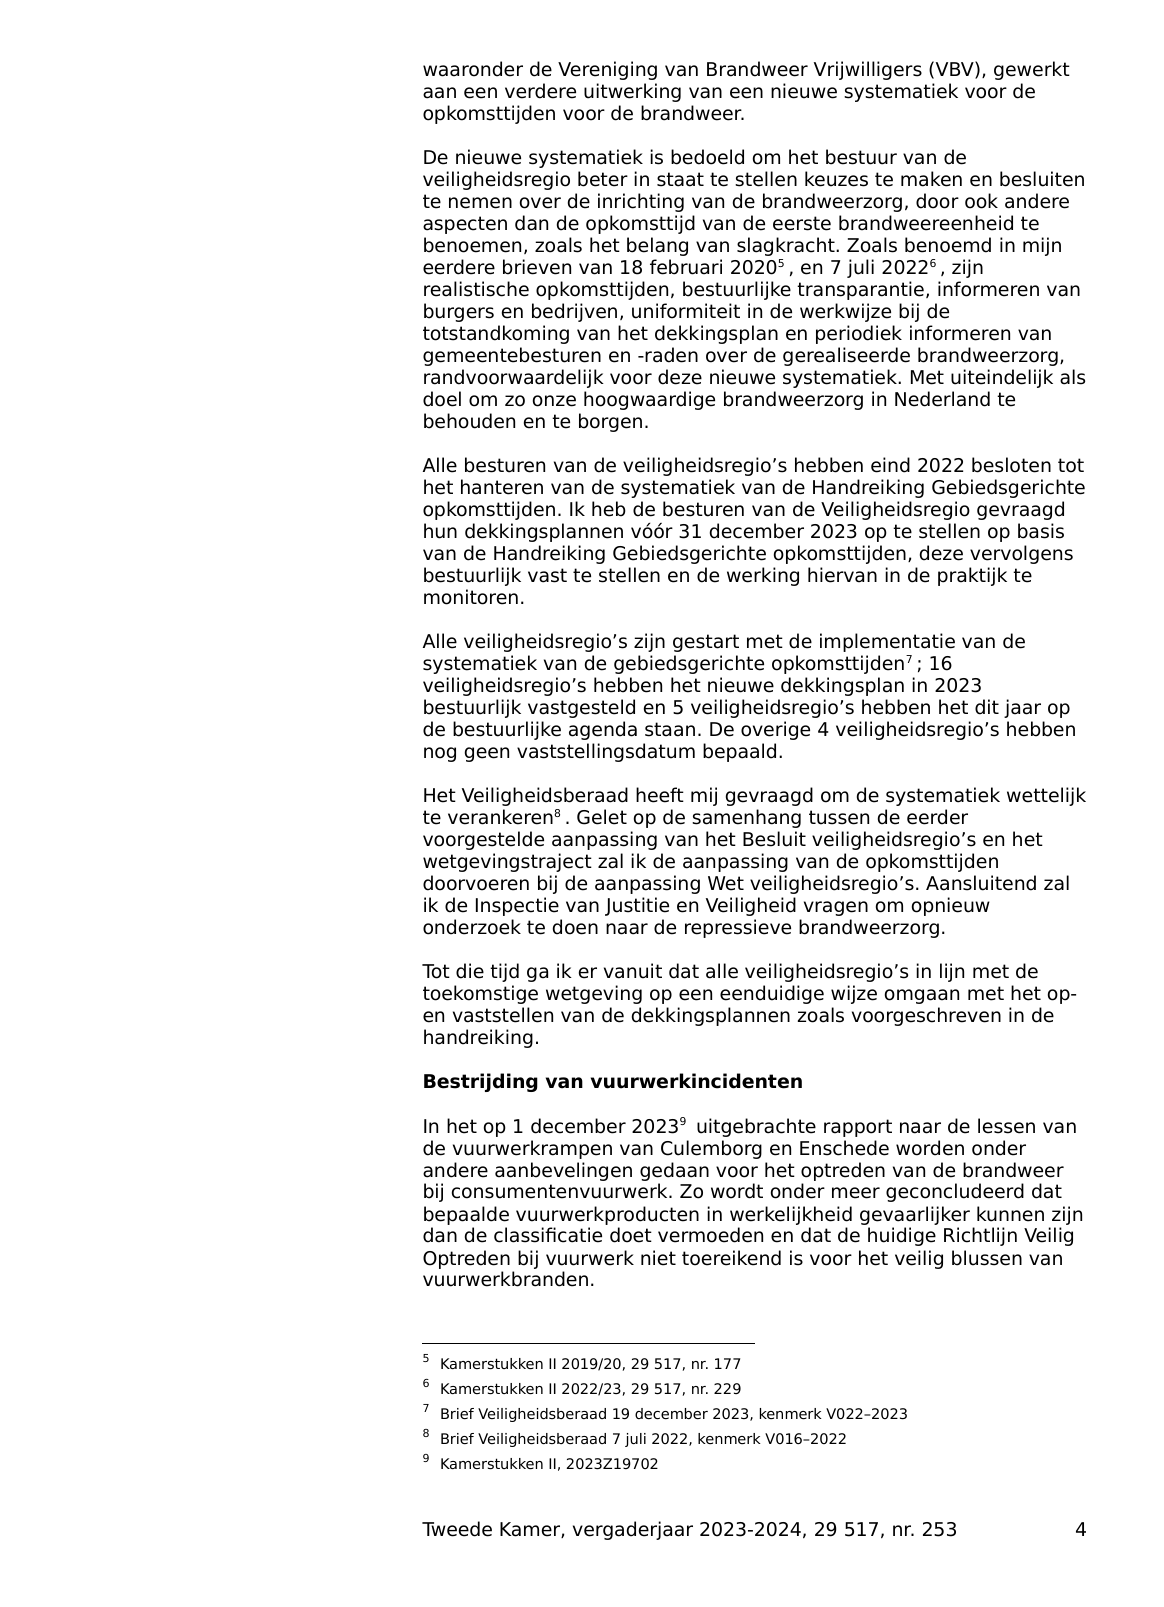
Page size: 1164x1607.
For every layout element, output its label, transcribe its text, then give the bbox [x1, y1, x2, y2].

text Het Veiligheidsberaad heeft mij gevraagd om de systematiek wettelijk te verankeren. Gelet op de samenhang tussen de eerder voorgestelde aanpassing van het Besluit veiligheidsregio’s en het wetgevingstraject zal ik de aanpassing van de opkomsttijden doorvoeren bij de aanpassing Wet veiligheidsregio’s. Aansluitend zal ik de Inspectie van Justitie en Veiligheid vragen om opnieuw onderzoek te doen naar de repressieve brandweerzorg. [422, 785, 1087, 939]
text Tot die tijd ga ik er vanuit dat alle veiligheidsregio’s in lijn met de toekomstige wetgeving op een eenduidige wijze omgaan met het op- en vaststellen van de dekkingsplannen zoals voorgeschreven in de handreiking. [422, 961, 1087, 1049]
text Brief Veiligheidsberaad 7 juli 2022, kenmerk V016–2022 [422, 1427, 1087, 1449]
text Kamerstukken II, 2023Z19702 [422, 1452, 1087, 1474]
text In het op 1 december 2023 uitgebrachte rapport naar de lessen van de vuurwerkrampen van Culemborg en Enschede worden onder andere aanbevelingen gedaan voor het optreden van de brandweer bij consumentenvuurwerk. Zo wordt onder meer geconcludeerd dat bepaalde vuurwerkproducten in werkelijkheid gevaarlijker kunnen zijn dan de classificatie doet vermoeden en dat de huidige Richtlijn Veilig Optreden bij vuurwerk niet toereikend is voor het veilig blussen van vuurwerkbranden. [422, 1116, 1087, 1291]
text Alle besturen van de veiligheidsregio’s hebben eind 2022 besloten tot het hanteren van de systematiek van de Handreiking Gebiedsgerichte opkomsttijden. Ik heb de besturen van de Veiligheidsregio gevraagd hun dekkingsplannen vóór 31 december 2023 op te stellen op basis van de Handreiking Gebiedsgerichte opkomsttijden, deze vervolgens bestuurlijk vast te stellen en de werking hiervan in de praktijk te monitoren. [422, 455, 1087, 609]
subtitle Bestrijding van vuurwerkincidenten [422, 1071, 1087, 1093]
text Kamerstukken II 2022/23, 29 517, nr. 229 [422, 1377, 1087, 1399]
text Brief Veiligheidsberaad 19 december 2023, kenmerk V022–2023 [422, 1402, 1087, 1424]
text De nieuwe systematiek is bedoeld om het bestuur van de veiligheidsregio beter in staat te stellen keuzes te maken en besluiten te nemen over de inrichting van de brandweerzorg, door ook andere aspecten dan de opkomsttijd van de eerste brandweereenheid te benoemen, zoals het belang van slagkracht. Zoals benoemd in mijn eerdere brieven van 18 februari 2020, en 7 juli 2022, zijn realistische opkomsttijden, bestuurlijke transparantie, informeren van burgers en bedrijven, uniformiteit in de werkwijze bij de totstandkoming van het dekkingsplan en periodiek informeren van gemeentebesturen en -raden over de gerealiseerde brandweerzorg, randvoorwaardelijk voor deze nieuwe systematiek. Met uiteindelijk als doel om zo onze hoogwaardige brandweerzorg in Nederland te behouden en te borgen. [422, 147, 1087, 433]
text waaronder de Vereniging van Brandweer Vrijwilligers (VBV), gewerkt aan een verdere uitwerking van een nieuwe systematiek voor de opkomsttijden voor de brandweer. [422, 59, 1087, 125]
text Kamerstukken II 2019/20, 29 517, nr. 177 [422, 1352, 1087, 1374]
text Alle veiligheidsregio’s zijn gestart met de implementatie van de systematiek van de gebiedsgerichte opkomsttijden; 16 veiligheidsregio’s hebben het nieuwe dekkingsplan in 2023 bestuurlijk vastgesteld en 5 veiligheidsregio’s hebben het dit jaar op de bestuurlijke agenda staan. De overige 4 veiligheidsregio’s hebben nog geen vaststellingsdatum bepaald. [422, 631, 1087, 763]
